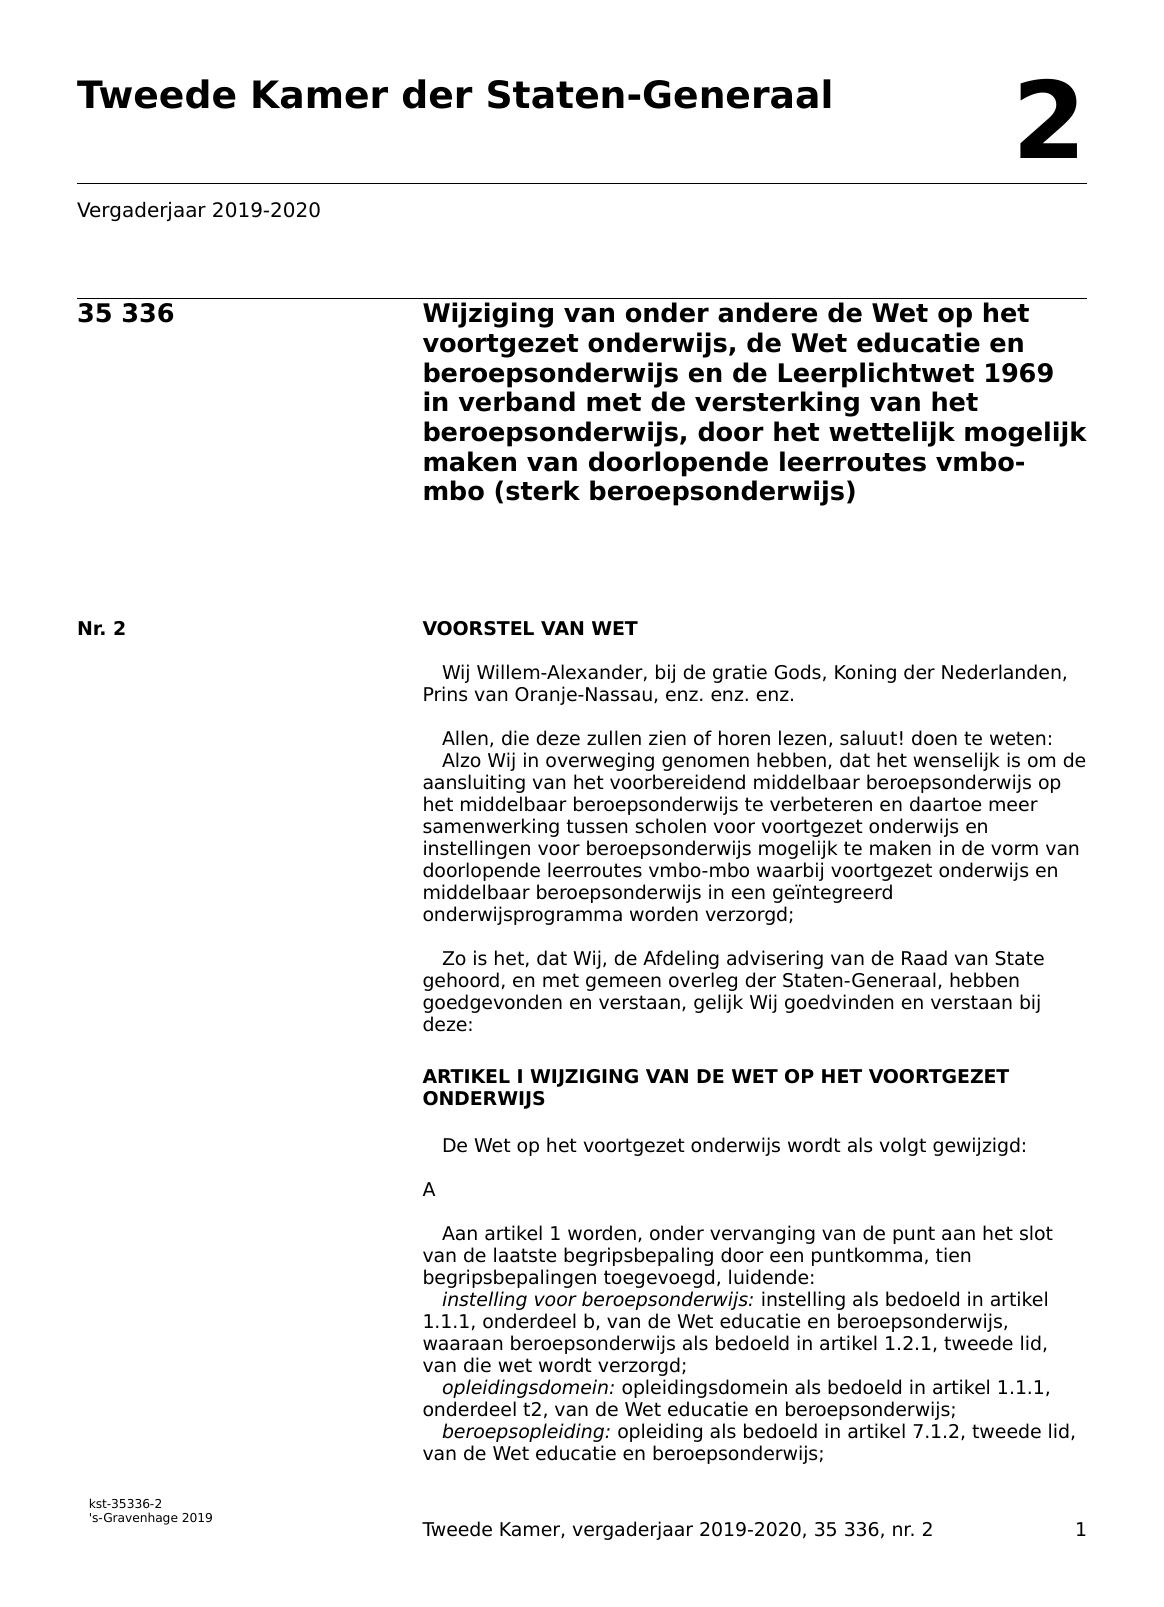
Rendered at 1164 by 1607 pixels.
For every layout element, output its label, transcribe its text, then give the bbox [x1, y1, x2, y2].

text A [422, 1179, 1087, 1201]
table_header 2 [886, 59, 1087, 183]
text 's-Gravenhage 2019 [88, 1511, 323, 1525]
text Allen, die deze zullen zien of horen lezen, saluut! doen te weten: [422, 728, 1087, 750]
text Aan artikel 1 worden, onder vervanging van de punt aan het slot van de laatste begripsbepaling door een puntkomma, tien begripsbepalingen toegevoegd, luidende: [422, 1223, 1087, 1289]
table_cell Vergaderjaar 2019-2020 [77, 184, 1087, 298]
text Zo is het, dat Wij, de Afdeling advisering van de Raad van State gehoord, en met gemeen overleg der Staten-Generaal, hebben goedgevonden en verstaan, gelijk Wij goedvinden en verstaan bij deze: [422, 948, 1087, 1036]
text Alzo Wij in overweging genomen hebben, dat het wenselijk is om de aansluiting van het voorbereidend middelbaar beroepsonderwijs op het middelbaar beroepsonderwijs te verbeteren en daartoe meer samenwerking tussen scholen voor voortgezet onderwijs en instellingen voor beroepsonderwijs mogelijk te maken in de vorm van doorlopende leerroutes vmbo-mbo waarbij voortgezet onderwijs en middelbaar beroepsonderwijs in een geïntegreerd onderwijsprogramma worden verzorgd; [422, 750, 1087, 926]
text Wij Willem-Alexander, bij de gratie Gods, Koning der Nederlanden, Prins van Oranje-Nassau, enz. enz. enz. [422, 662, 1087, 706]
text beroepsopleiding: opleiding als bedoeld in artikel 7.1.2, tweede lid, van de Wet educatie en beroepsonderwijs; [422, 1421, 1087, 1465]
subtitle ARTIKEL I WIJZIGING VAN DE WET OP HET VOORTGEZET ONDERWIJS [422, 1066, 1087, 1110]
table_header Tweede Kamer der Staten-Generaal [77, 59, 886, 183]
subtitle Nr. 2 VOORSTEL VAN WET [77, 618, 1087, 640]
text instelling voor beroepsonderwijs: instelling als bedoeld in artikel 1.1.1, onderdeel b, van de Wet educatie en beroepsonderwijs, waaraan beroepsonderwijs als bedoeld in artikel 1.2.1, tweede lid, van die wet wordt verzorgd; [422, 1289, 1087, 1377]
text kst-35336-2 [88, 1497, 323, 1511]
text De Wet op het voortgezet onderwijs wordt als volgt gewijzigd: [422, 1135, 1087, 1157]
subtitle 35 336 Wijziging van onder andere de Wet op het voortgezet onderwijs, de Wet educatie en beroepsonderwijs en de Leerplichtwet 1969 in verband met de versterking van het beroepsonderwijs, door het wettelijk mogelijk maken van doorlopende leerroutes vmbo-mbo (sterk beroepsonderwijs) [77, 299, 1087, 507]
text opleidingsdomein: opleidingsdomein als bedoeld in artikel 1.1.1, onderdeel t2, van de Wet educatie en beroepsonderwijs; [422, 1377, 1087, 1421]
